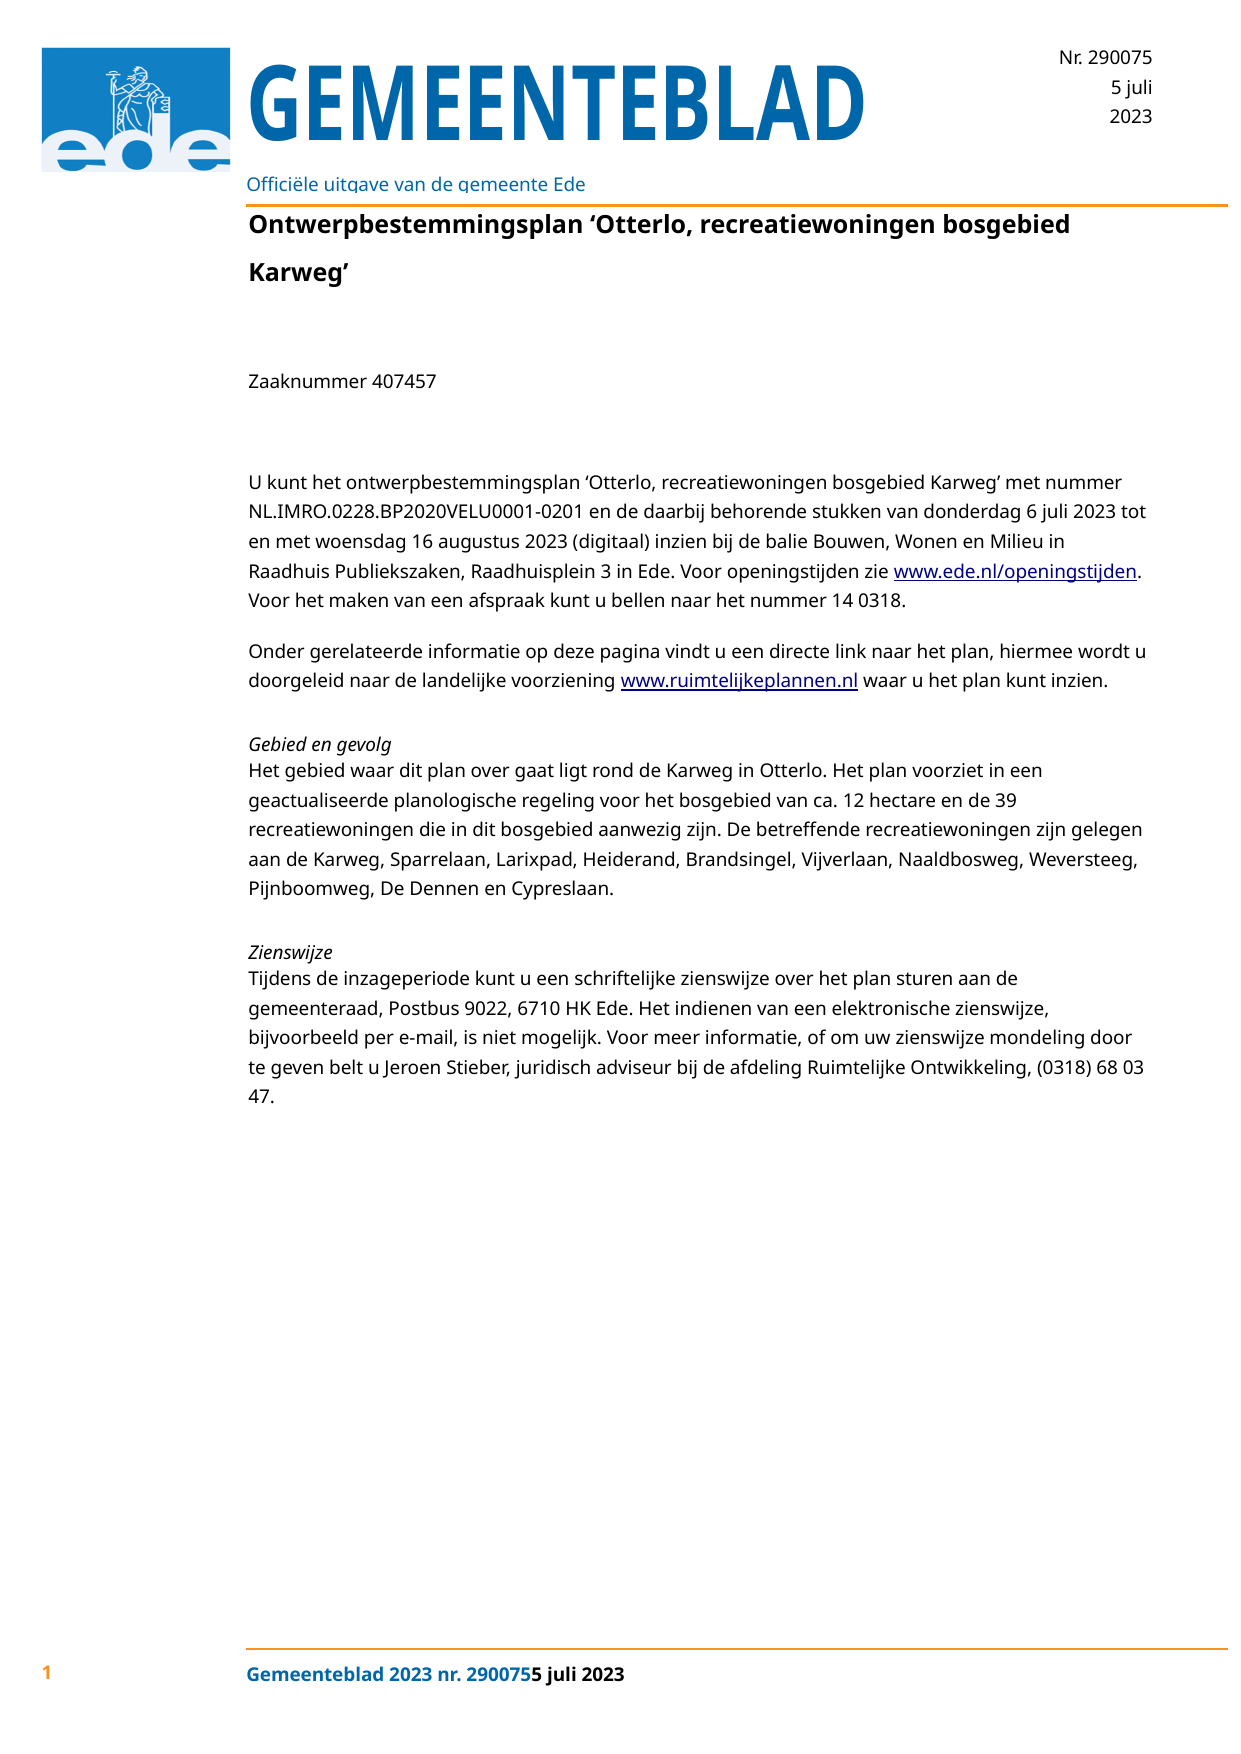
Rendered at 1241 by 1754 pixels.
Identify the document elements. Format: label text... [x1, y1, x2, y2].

text Ontwerpbestemmingsplan ‘Otterlo, recreatiewoningen bosgebied Karweg’ [248, 207, 1152, 288]
text Zienswijze [248, 939, 1152, 965]
picture [41, 47, 231, 172]
text Het gebied waar dit plan over gaat ligt rond de Karweg in Otterlo. Het plan voorziet in een geactualiseerde planologische regeling voor het bosgebied van ca. 12 hectare en de 39 recreatiewoningen die in dit bosgebied aanwezig zijn. De betreffende recreatiewoningen zijn gelegen aan de Karweg, Sparrelaan, Larixpad, Heiderand, Brandsingel, Vijverlaan, Naaldbosweg, Weversteeg, Pijnboomweg, De Dennen en Cypreslaan. [248, 757, 1152, 901]
text Zaaknummer 407457 [248, 368, 1152, 394]
text Tijdens de inzageperiode kunt u een schriftelijke zienswijze over het plan sturen aan de gemeenteraad, Postbus 9022, 6710 HK Ede. Het indienen van een elektronische zienswijze, bijvoorbeeld per e-mail, is niet mogelijk. Voor meer informatie, of om uw zienswijze mondeling door te geven belt u Jeroen Stieber, juridisch adviseur bij de afdeling Ruimtelijke Ontwikkeling, (0318) 68 03 47. [248, 965, 1152, 1109]
text U kunt het ontwerpbestemmingsplan ‘Otterlo, recreatiewoningen bosgebied Karweg’ met nummer NL.IMRO.0228.BP2020VELU0001-0201 en de daarbij behorende stukken van donderdag 6 juli 2023 tot en met woensdag 16 augustus 2023 (digitaal) inzien bij de balie Bouwen, Wonen en Milieu in Raadhuis Publiekszaken, Raadhuisplein 3 in Ede. Voor openingstijden zie www.ede.nl/openingstijden. Voor het maken van een afspraak kunt u bellen naar het nummer 14 0318. [248, 469, 1152, 613]
text Onder gerelateerde informatie op deze pagina vindt u een directe link naar het plan, hiermee wordt u doorgeleid naar de landelijke voorziening www.ruimtelijkeplannen.nl waar u het plan kunt inzien. [248, 638, 1152, 693]
text Gebied en gevolg [248, 731, 1152, 757]
